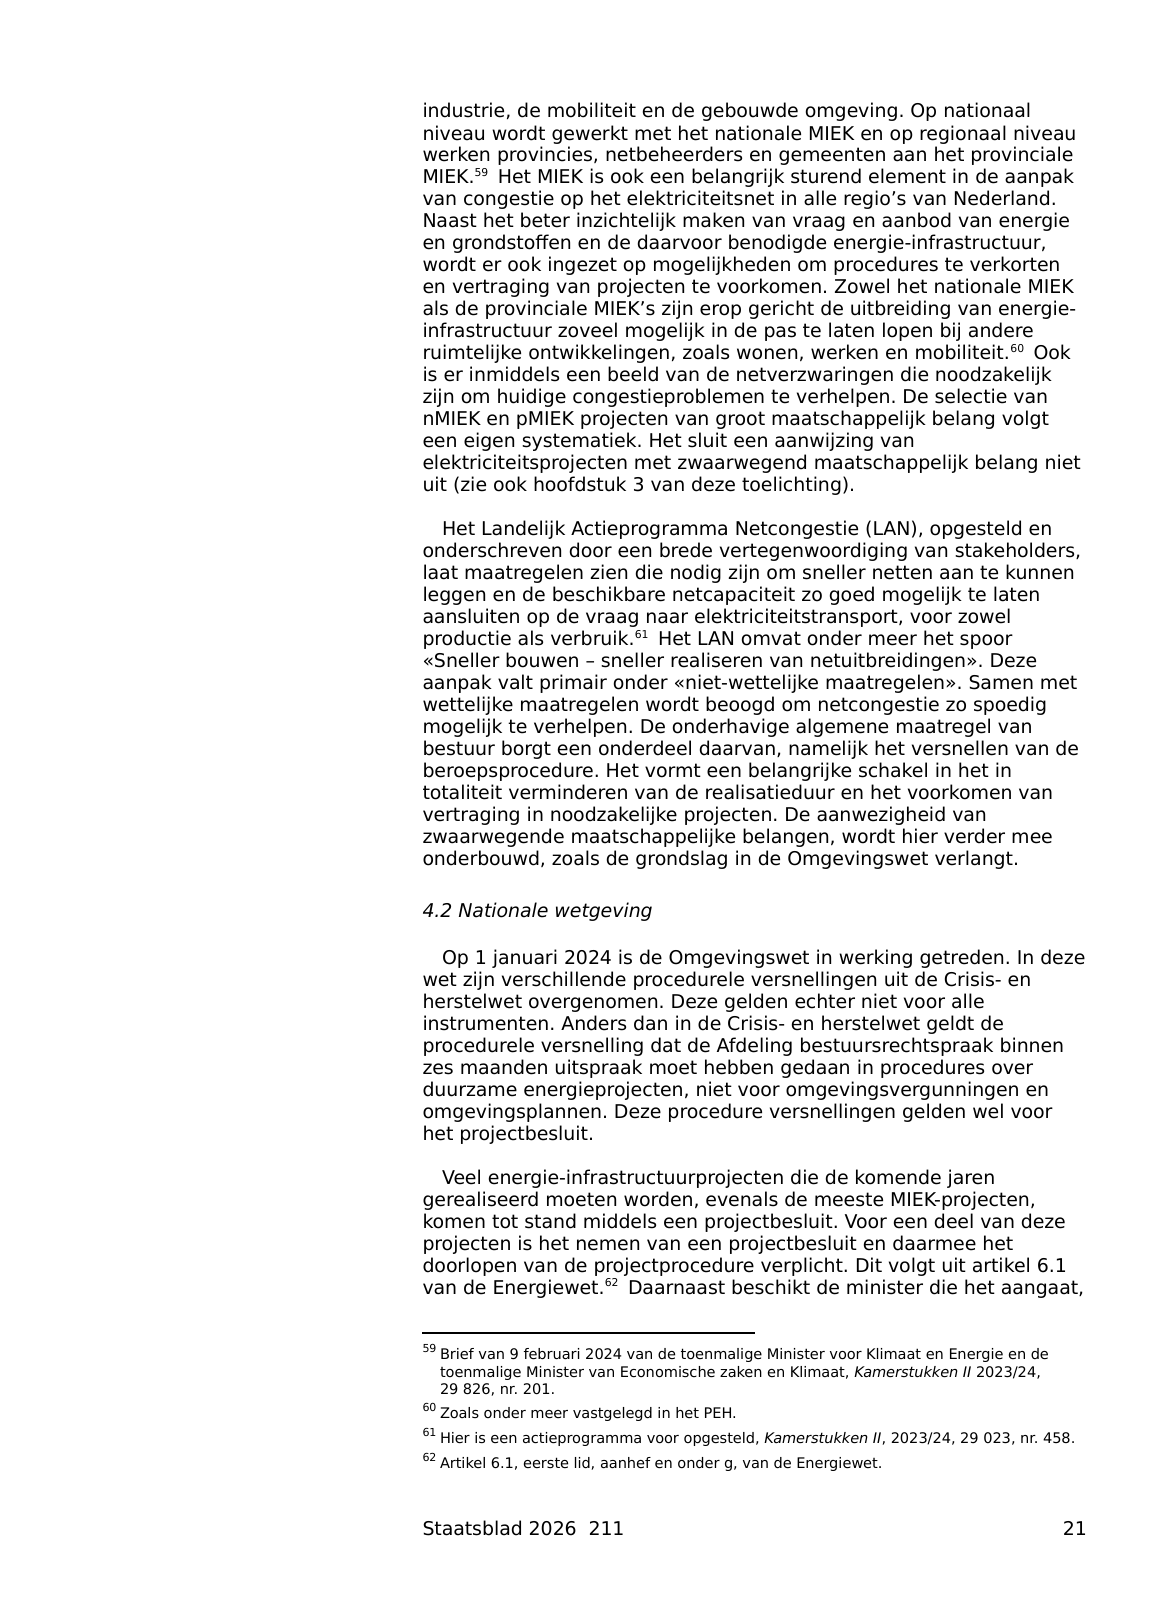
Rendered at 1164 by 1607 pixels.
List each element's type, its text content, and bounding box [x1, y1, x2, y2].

text Hier is een actieprogramma voor opgesteld, Kamerstukken II, 2023/24, 29 023, nr. 458. [422, 1426, 1087, 1448]
text industrie, de mobiliteit en de gebouwde omgeving. Op nationaal niveau wordt gewerkt met het nationale MIEK en op regionaal niveau werken provincies, netbeheerders en gemeenten aan het provinciale MIEK. Het MIEK is ook een belangrijk sturend element in de aanpak van congestie op het elektriciteitsnet in alle regio’s van Nederland. Naast het beter inzichtelijk maken van vraag en aanbod van energie en grondstoffen en de daarvoor benodigde energie-infrastructuur, wordt er ook ingezet op mogelijkheden om procedures te verkorten en vertraging van projecten te voorkomen. Zowel het nationale MIEK als de provinciale MIEK’s zijn erop gericht de uitbreiding van energie-infrastructuur zoveel mogelijk in de pas te laten lopen bij andere ruimtelijke ontwikkelingen, zoals wonen, werken en mobiliteit. Ook is er inmiddels een beeld van de netverzwaringen die noodzakelijk zijn om huidige congestieproblemen te verhelpen. De selectie van nMIEK en pMIEK projecten van groot maatschappelijk belang volgt een eigen systematiek. Het sluit een aanwijzing van elektriciteitsprojecten met zwaarwegend maatschappelijk belang niet uit (zie ook hoofdstuk 3 van deze toelichting). [422, 100, 1087, 496]
text Artikel 6.1, eerste lid, aanhef en onder g, van de Energiewet. [422, 1451, 1087, 1473]
text Het Landelijk Actieprogramma Netcongestie (LAN), opgesteld en onderschreven door een brede vertegenwoordiging van stakeholders, laat maatregelen zien die nodig zijn om sneller netten aan te kunnen leggen en de beschikbare netcapaciteit zo goed mogelijk te laten aansluiten op de vraag naar elektriciteitstransport, voor zowel productie als verbruik. Het LAN omvat onder meer het spoor «Sneller bouwen – sneller realiseren van netuitbreidingen». Deze aanpak valt primair onder «niet-wettelijke maatregelen». Samen met wettelijke maatregelen wordt beoogd om netcongestie zo spoedig mogelijk te verhelpen. De onderhavige algemene maatregel van bestuur borgt een onderdeel daarvan, namelijk het versnellen van de beroepsprocedure. Het vormt een belangrijke schakel in het in totaliteit verminderen van de realisatieduur en het voorkomen van vertraging in noodzakelijke projecten. De aanwezigheid van zwaarwegende maatschappelijke belangen, wordt hier verder mee onderbouwd, zoals de grondslag in de Omgevingswet verlangt. [422, 518, 1087, 870]
subtitle 4.2 Nationale wetgeving [422, 900, 1087, 922]
text Zoals onder meer vastgelegd in het PEH. [422, 1401, 1087, 1423]
text Op 1 januari 2024 is de Omgevingswet in werking getreden. In deze wet zijn verschillende procedurele versnellingen uit de Crisis- en herstelwet overgenomen. Deze gelden echter niet voor alle instrumenten. Anders dan in de Crisis- en herstelwet geldt de procedurele versnelling dat de Afdeling bestuursrechtspraak binnen zes maanden uitspraak moet hebben gedaan in procedures over duurzame energieprojecten, niet voor omgevingsvergunningen en omgevingsplannen. Deze procedure versnellingen gelden wel voor het projectbesluit. [422, 947, 1087, 1145]
text Veel energie-infrastructuurprojecten die de komende jaren gerealiseerd moeten worden, evenals de meeste MIEK-projecten, komen tot stand middels een projectbesluit. Voor een deel van deze projecten is het nemen van een projectbesluit en daarmee het doorlopen van de projectprocedure verplicht. Dit volgt uit artikel 6.1 van de Energiewet. Daarnaast beschikt de minister die het aangaat, [422, 1167, 1087, 1299]
text Brief van 9 februari 2024 van de toenmalige Minister voor Klimaat en Energie en de toenmalige Minister van Economische zaken en Klimaat, Kamerstukken II 2023/24, 29 826, nr. 201. [422, 1342, 1087, 1398]
